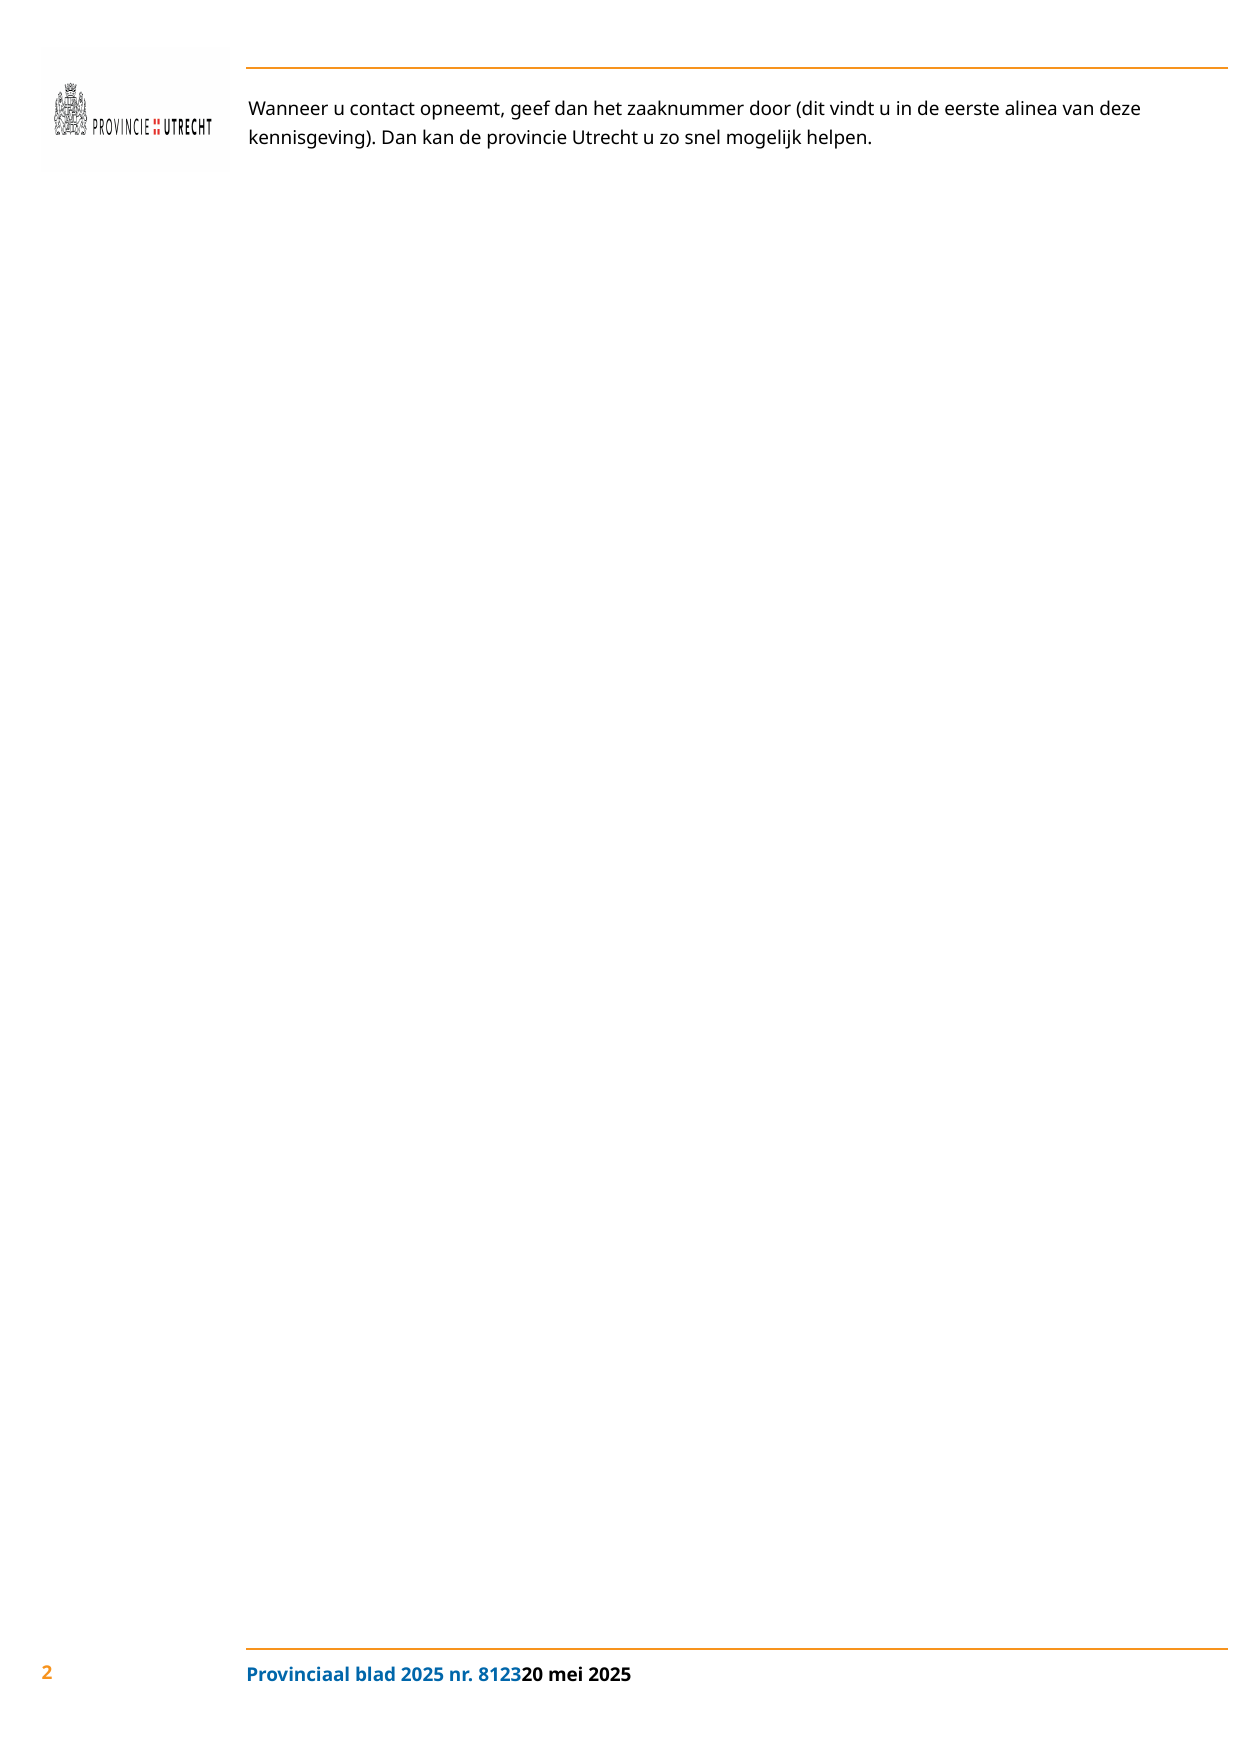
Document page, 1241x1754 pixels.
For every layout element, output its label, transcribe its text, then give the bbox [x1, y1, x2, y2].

picture [41, 47, 231, 172]
text Wanneer u contact opneemt, geef dan het zaaknummer door (dit vindt u in de eerste alinea van deze kennisgeving). Dan kan de provincie Utrecht u zo snel mogelijk helpen. [248, 95, 1152, 150]
